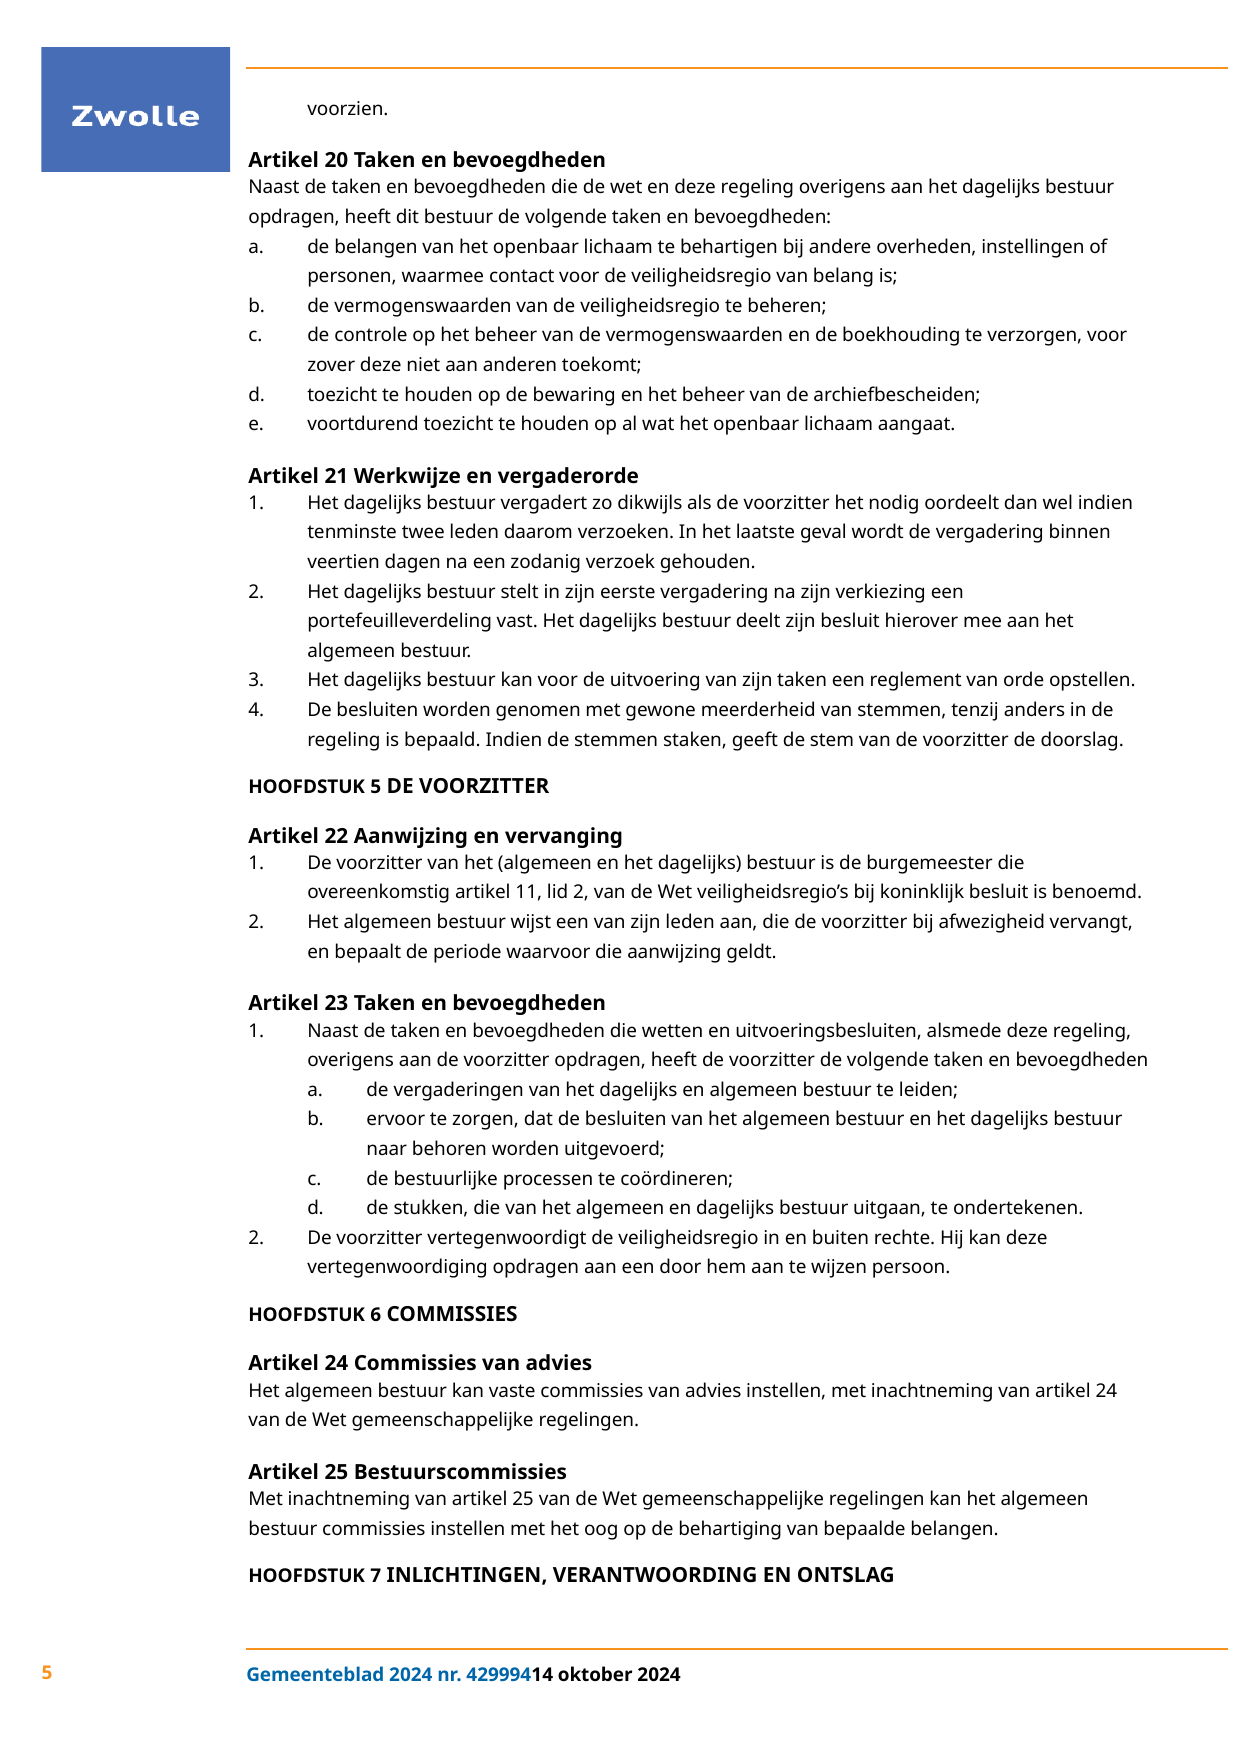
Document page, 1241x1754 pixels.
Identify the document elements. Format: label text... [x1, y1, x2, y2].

text Artikel 20 Taken en bevoegdheden [248, 145, 1152, 174]
text HOOFDSTUK 7 INLICHTINGEN, VERANTWOORDING EN ONTSLAG [248, 1560, 1152, 1589]
list Het dagelijks bestuur kan voor de uitvoering van zijn taken een reglement van orde opstellen. [248, 667, 1152, 692]
text Het algemeen bestuur kan vaste commissies van advies instellen, met inachtneming van artikel 24 van de Wet gemeenschappelijke regelingen. [248, 1377, 1152, 1432]
text Met inachtneming van artikel 25 van de Wet gemeenschappelijke regelingen kan het algemeen bestuur commissies instellen met het oog op de behartiging van bepaalde belangen. [248, 1485, 1152, 1541]
list de belangen van het openbaar lichaam te behartigen bij andere overheden, instellingen of personen, waarmee contact voor de veiligheidsregio van belang is; [248, 233, 1152, 288]
list de vermogenswaarden van de veiligheidsregio te beheren; [248, 292, 1152, 318]
list voortdurend toezicht te houden op al wat het openbaar lichaam aangaat. [248, 410, 1152, 436]
list De voorzitter van het (algemeen en het dagelijks) bestuur is de burgemeester die overeenkomstig artikel 11, lid 2, van de Wet veiligheidsregio’s bij koninklijk besluit is benoemd. [248, 849, 1152, 904]
text Artikel 23 Taken en bevoegdheden [248, 988, 1152, 1017]
text Naast de taken en bevoegdheden die de wet en deze regeling overigens aan het dagelijks bestuur opdragen, heeft dit bestuur de volgende taken en bevoegdheden: [248, 174, 1152, 229]
list toezicht te houden op de bewaring en het beheer van de archiefbescheiden; [248, 381, 1152, 406]
text Artikel 24 Commissies van advies [248, 1348, 1152, 1377]
list de controle op het beheer van de vermogenswaarden en de boekhouding te verzorgen, voor zover deze niet aan anderen toekomt; [248, 322, 1152, 377]
list De voorzitter vertegenwoordigt de veiligheidsregio in en buiten rechte. Hij kan deze vertegenwoordiging opdragen aan een door hem aan te wijzen persoon. [248, 1224, 1152, 1279]
list voorzien. [248, 95, 1152, 121]
list Het dagelijks bestuur vergadert zo dikwijls als de voorzitter het nodig oordeelt dan wel indien tenminste twee leden daarom verzoeken. In het laatste geval wordt de vergadering binnen veertien dagen na een zodanig verzoek gehouden. [248, 489, 1152, 574]
list Het dagelijks bestuur stelt in zijn eerste vergadering na zijn verkiezing een portefeuilleverdeling vast. Het dagelijks bestuur deelt zijn besluit hierover mee aan het algemeen bestuur. [248, 578, 1152, 663]
list Het algemeen bestuur wijst een van zijn leden aan, die de voorzitter bij afwezigheid vervangt, en bepaalt de periode waarvoor die aanwijzing geldt. [248, 908, 1152, 964]
text HOOFDSTUK 6 COMMISSIES [248, 1299, 1152, 1327]
list Naast de taken en bevoegdheden die wetten en uitvoeringsbesluiten, alsmede deze regeling, overigens aan de voorzitter opdragen, heeft de voorzitter de volgende taken en bevoegdheden [248, 1017, 1152, 1072]
picture [41, 47, 231, 172]
text Artikel 22 Aanwijzing en vervanging [248, 821, 1152, 849]
text HOOFDSTUK 5 DE VOORZITTER [248, 771, 1152, 800]
text Artikel 25 Bestuurscommissies [248, 1457, 1152, 1485]
list De besluiten worden genomen met gewone meerderheid van stemmen, tenzij anders in de regeling is bepaald. Indien de stemmen staken, geeft de stem van de voorzitter de doorslag. [248, 696, 1152, 752]
list de stukken, die van het algemeen en dagelijks bestuur uitgaan, te ondertekenen. [307, 1194, 1152, 1220]
list de vergaderingen van het dagelijks en algemeen bestuur te leiden; [307, 1076, 1152, 1102]
list de bestuurlijke processen te coördineren; [307, 1165, 1152, 1190]
list ervoor te zorgen, dat de besluiten van het algemeen bestuur en het dagelijks bestuur naar behoren worden uitgevoerd; [307, 1106, 1152, 1161]
text Artikel 21 Werkwijze en vergaderorde [248, 461, 1152, 489]
